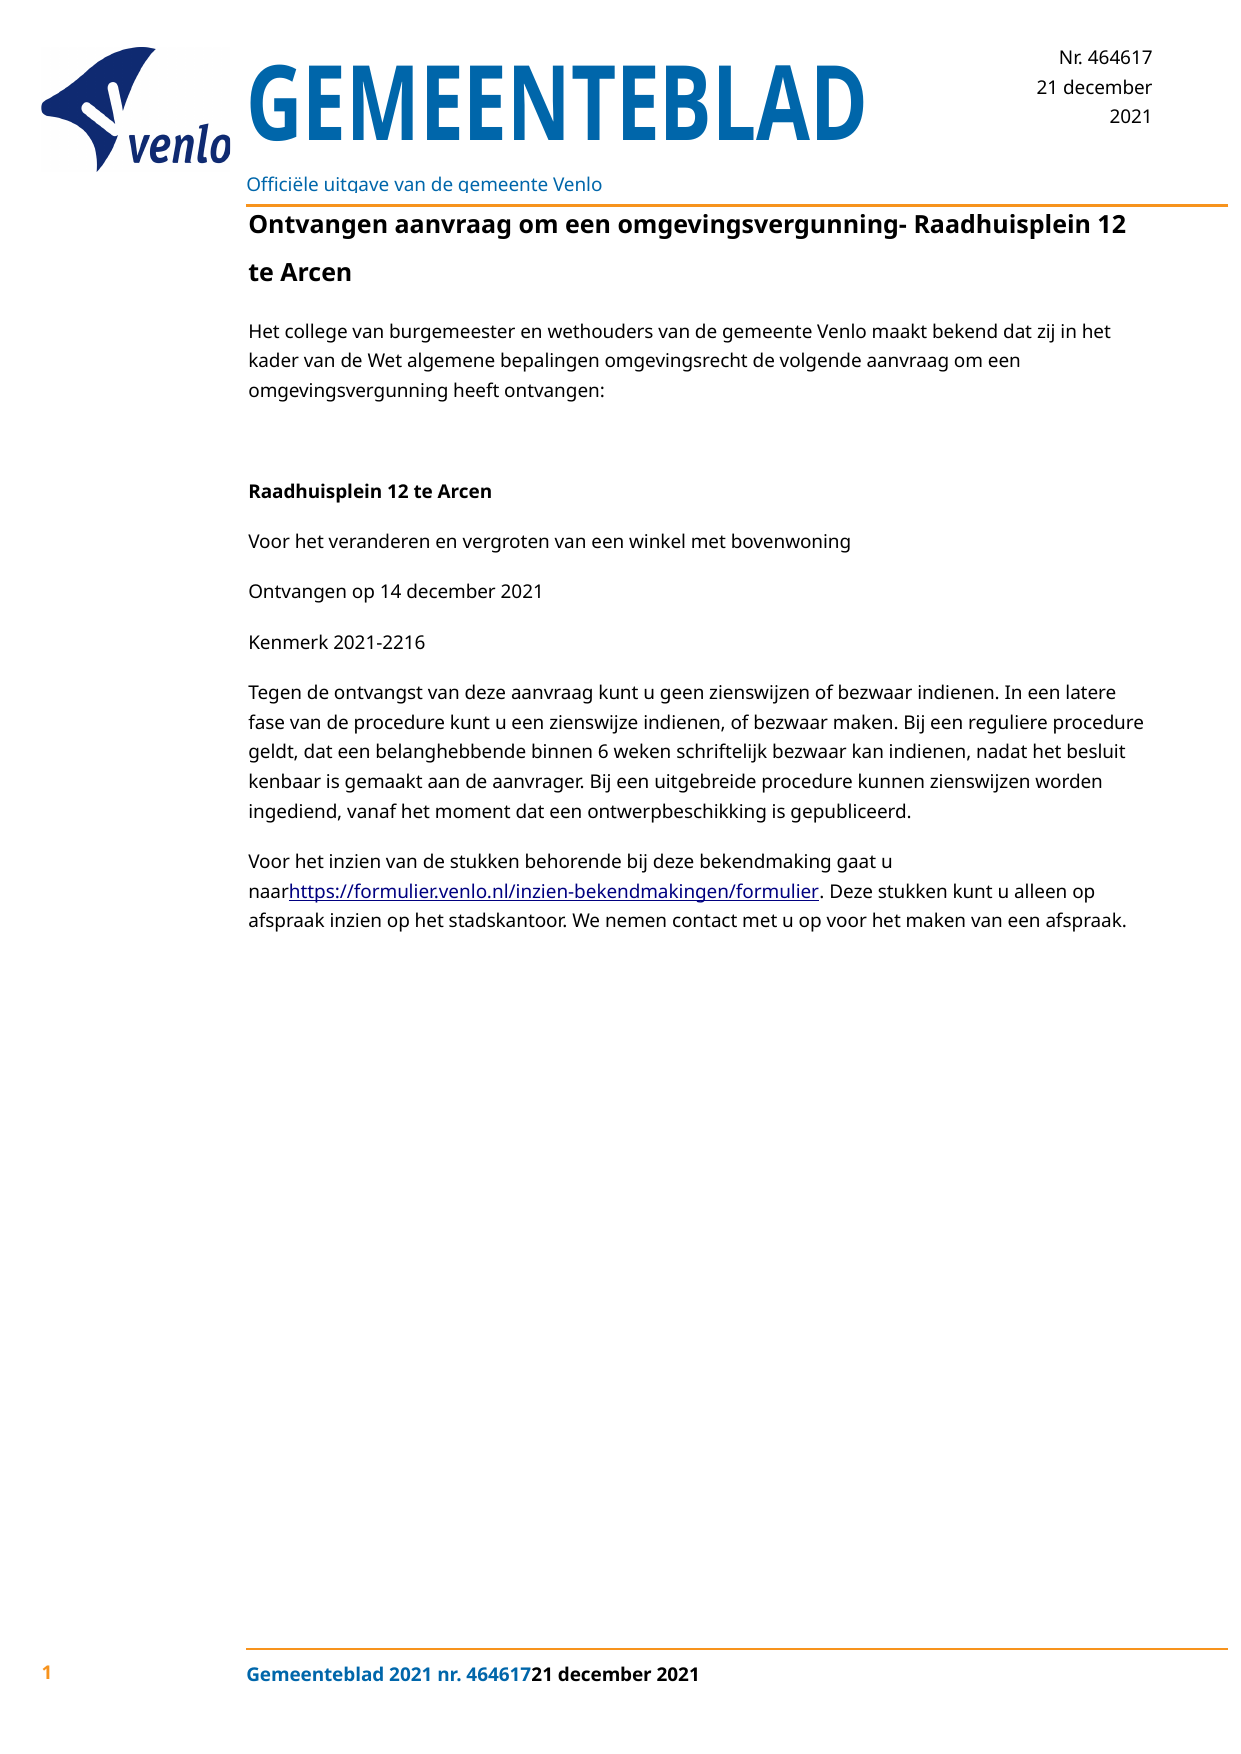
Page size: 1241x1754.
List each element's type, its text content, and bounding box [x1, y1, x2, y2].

text Voor het veranderen en vergroten van een winkel met bovenwoning [248, 528, 1152, 554]
text Kenmerk 2021-2216 [248, 629, 1152, 655]
text Het college van burgemeester en wethouders van de gemeente Venlo maakt bekend dat zij in het kader van de Wet algemene bepalingen omgevingsrecht de volgende aanvraag om een omgevingsvergunning heeft ontvangen: [248, 318, 1152, 403]
text Voor het inzien van de stukken behorende bij deze bekendmaking gaat u naarhttps://formulier.venlo.nl/inzien-bekendmakingen/formulier. Deze stukken kunt u alleen op afspraak inzien op het stadskantoor. We nemen contact met u op voor het maken van een afspraak. [248, 848, 1152, 933]
picture [41, 47, 231, 172]
text Ontvangen aanvraag om een omgevingsvergunning- Raadhuisplein 12 te Arcen [248, 207, 1152, 288]
text Ontvangen op 14 december 2021 [248, 579, 1152, 604]
text Tegen de ontvangst van deze aanvraag kunt u geen zienswijzen of bezwaar indienen. In een latere fase van de procedure kunt u een zienswijze indienen, of bezwaar maken. Bij een reguliere procedure geldt, dat een belanghebbende binnen 6 weken schriftelijk bezwaar kan indienen, nadat het besluit kenbaar is gemaakt aan de aanvrager. Bij een uitgebreide procedure kunnen zienswijzen worden ingediend, vanaf het moment dat een ontwerpbeschikking is gepubliceerd. [248, 679, 1152, 824]
text Raadhuisplein 12 te Arcen [248, 478, 1152, 504]
